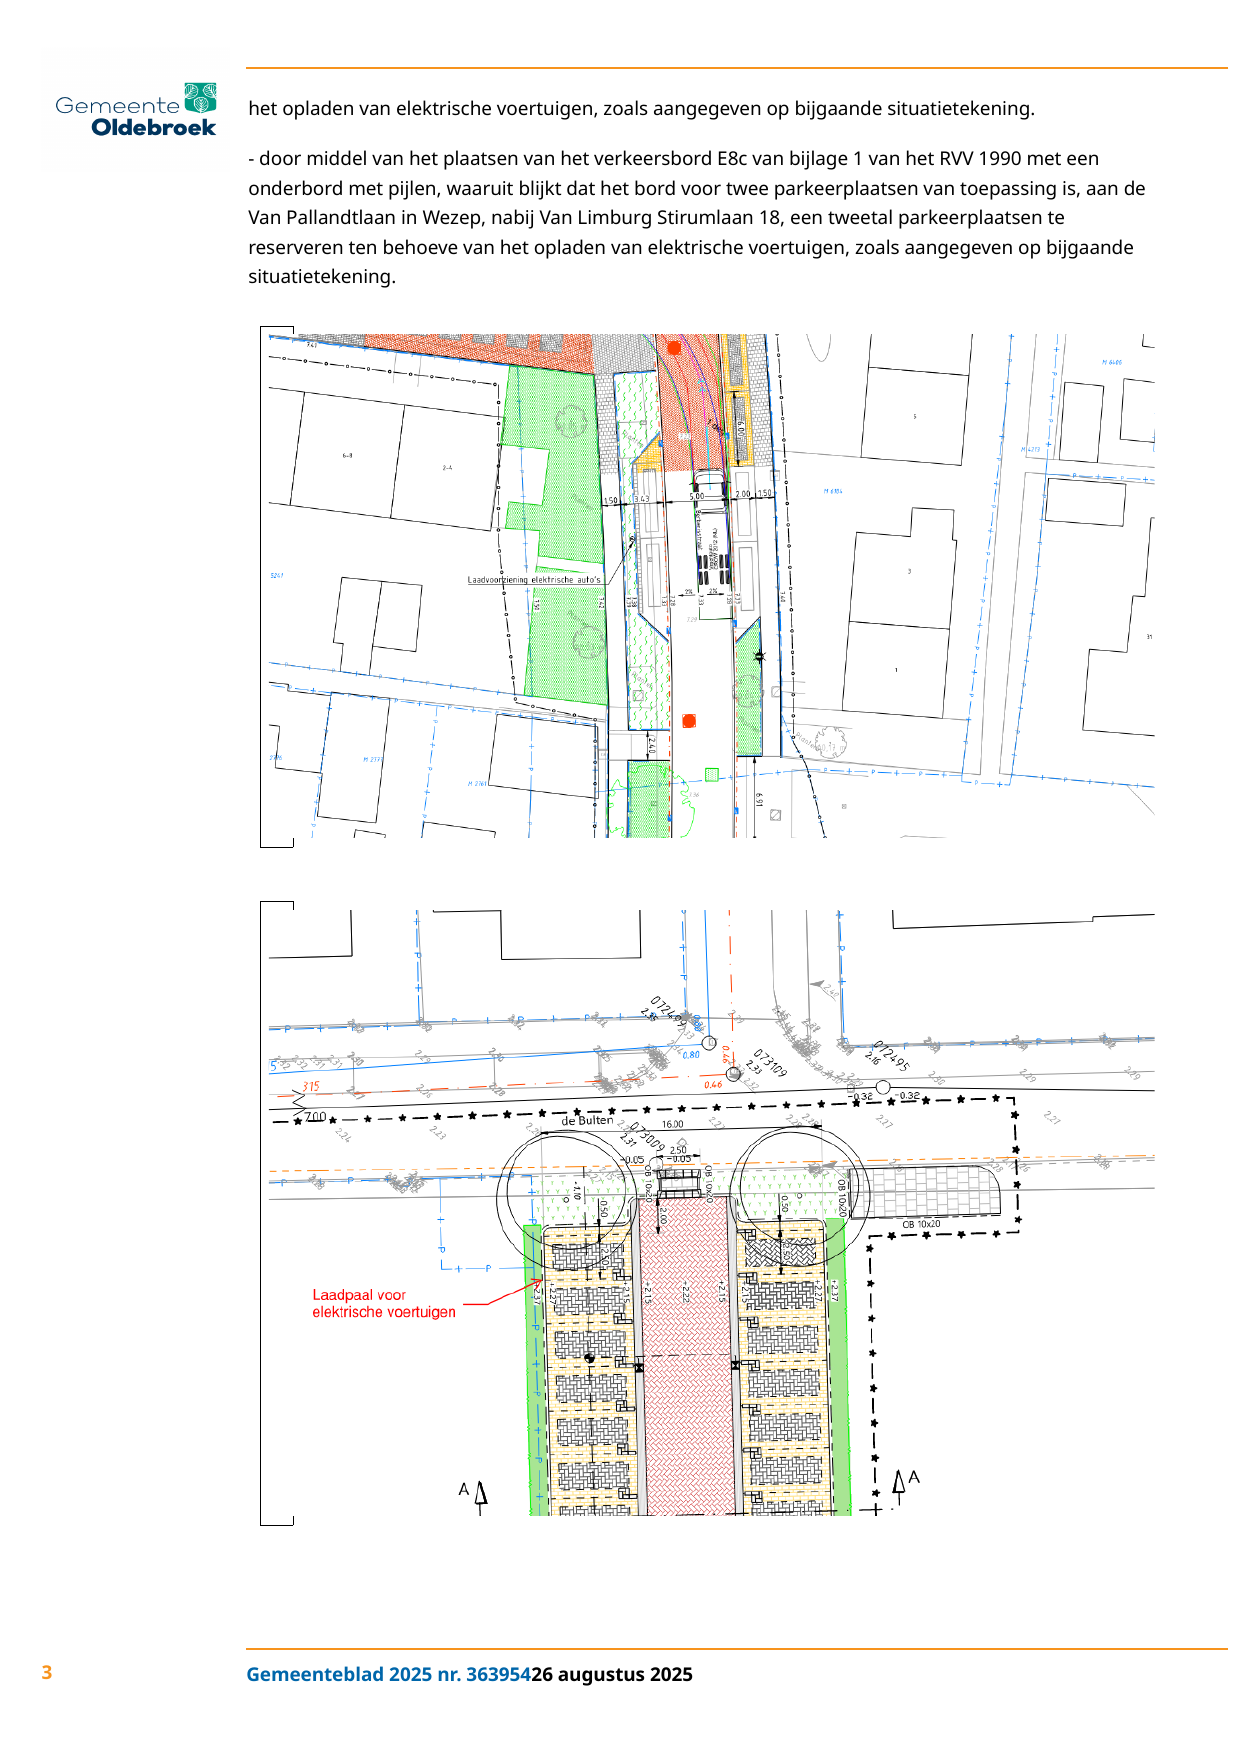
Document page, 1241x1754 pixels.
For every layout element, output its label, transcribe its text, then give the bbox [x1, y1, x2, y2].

picture [268, 910, 1155, 1516]
text - door middel van het plaatsen van het verkeersbord E8c van bijlage 1 van het RVV 1990 met een onderbord met pijlen, waaruit blijkt dat het bord voor twee parkeerplaatsen van toepassing is, aan de Van Pallandtlaan in Wezep, nabij Van Limburg Stirumlaan 18, een tweetal parkeerplaatsen te reserveren ten behoeve van het opladen van elektrische voertuigen, zoals aangegeven op bijgaande situatietekening. [248, 145, 1152, 289]
text het opladen van elektrische voertuigen, zoals aangegeven op bijgaande situatietekening. [248, 95, 1152, 121]
picture [268, 334, 1155, 838]
picture [41, 47, 231, 172]
